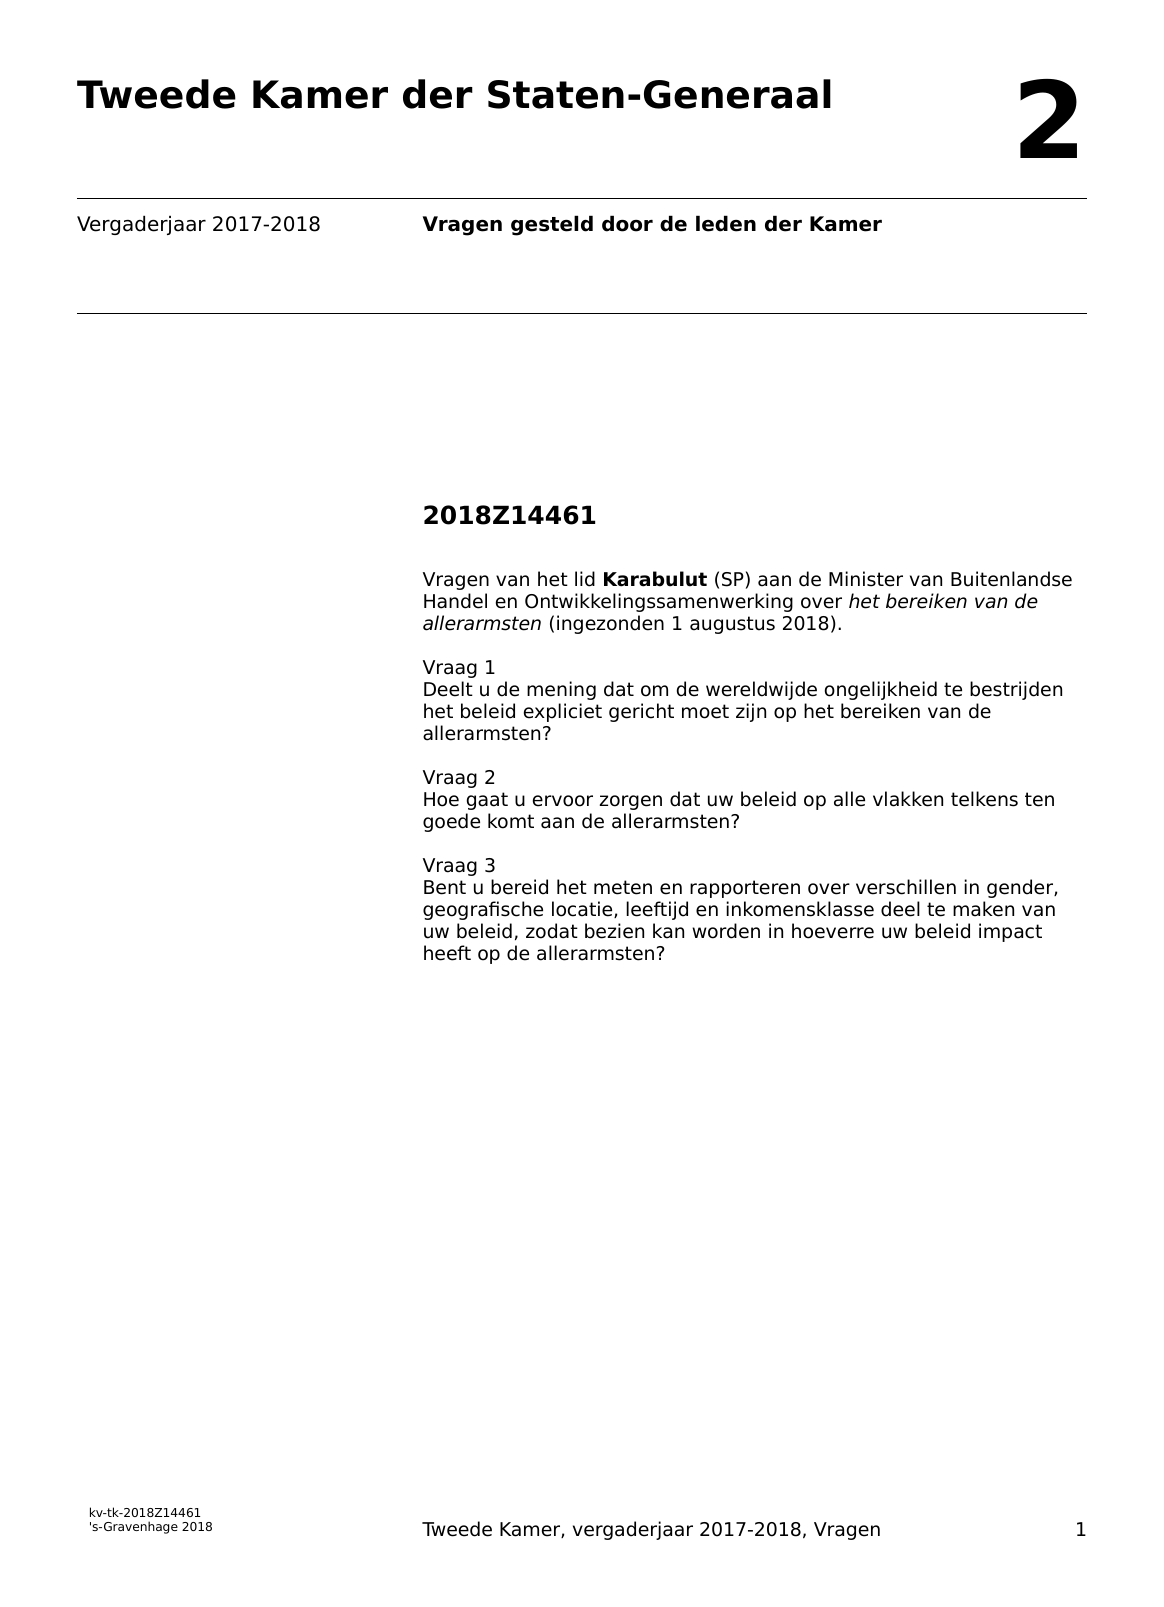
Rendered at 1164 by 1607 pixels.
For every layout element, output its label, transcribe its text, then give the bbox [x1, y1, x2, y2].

table_cell Vergaderjaar 2017-2018 [77, 199, 422, 313]
text Vraag 2 [422, 767, 1087, 789]
table_cell Vragen gesteld door de leden der Kamer [422, 199, 1087, 313]
text Vragen van het lid Karabulut (SP) aan de Minister van Buitenlandse Handel en Ontwikkelingssamenwerking over het bereiken van de allerarmsten (ingezonden 1 augustus 2018). [422, 569, 1087, 635]
text 's-Gravenhage 2018 [88, 1520, 323, 1534]
text Vraag 1 [422, 657, 1087, 679]
text Bent u bereid het meten en rapporteren over verschillen in gender, geografische locatie, leeftijd en inkomensklasse deel te maken van uw beleid, zodat bezien kan worden in hoeverre uw beleid impact heeft op de allerarmsten? [422, 877, 1087, 965]
text Vraag 3 [422, 855, 1087, 877]
table_header 2 [886, 59, 1087, 198]
text 2018Z14461 [422, 501, 1087, 531]
text Deelt u de mening dat om de wereldwijde ongelijkheid te bestrijden het beleid expliciet gericht moet zijn op het bereiken van de allerarmsten? [422, 679, 1087, 745]
text Hoe gaat u ervoor zorgen dat uw beleid op alle vlakken telkens ten goede komt aan de allerarmsten? [422, 789, 1087, 833]
text kv-tk-2018Z14461 [88, 1506, 323, 1520]
table_header Tweede Kamer der Staten-Generaal [77, 59, 886, 198]
